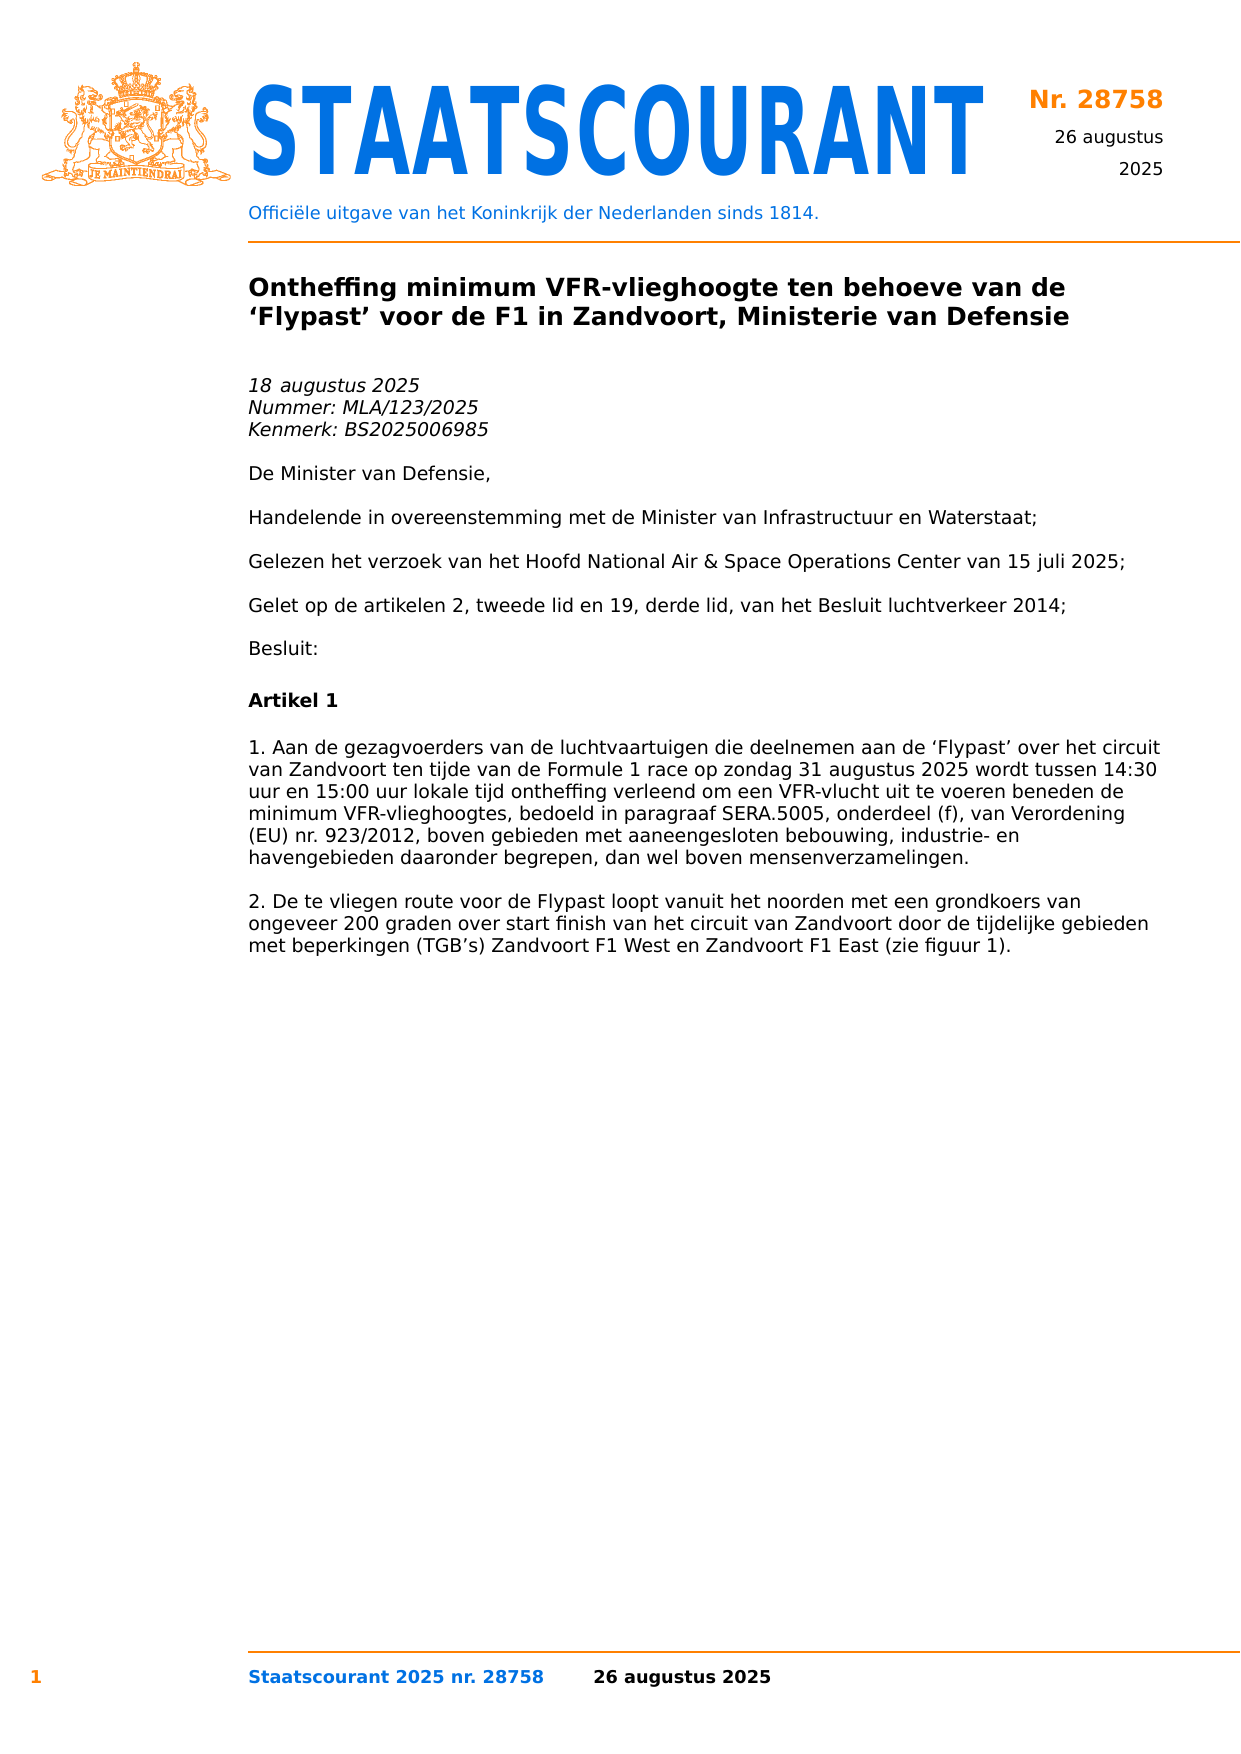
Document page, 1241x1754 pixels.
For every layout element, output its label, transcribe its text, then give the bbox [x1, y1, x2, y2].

text De Minister van Defensie, [248, 463, 1163, 485]
subtitle Artikel 1 [248, 690, 1163, 712]
text Gelezen het verzoek van het Hoofd National Air & Space Operations Center van 15 juli 2025; [248, 551, 1163, 573]
table_cell Officiële uitgave van het Koninkrijk der Nederlanden sinds 1814. [248, 203, 1240, 241]
subtitle Ontheffing minimum VFR-vlieghoogte ten behoeve van de ‘Flypast’ voor de F1 in Zandvoort, Ministerie van Defensie [248, 273, 1163, 331]
text Handelende in overeenstemming met de Minister van Infrastructuur en Waterstaat; [248, 507, 1163, 529]
text 1. Aan de gezagvoerders van de luchtvaartuigen die deelnemen aan de ‘Flypast’ over het circuit van Zandvoort ten tijde van de Formule 1 race op zondag 31 augustus 2025 wordt tussen 14:30 uur en 15:00 uur lokale tijd ontheffing verleend om een VFR-vlucht uit te voeren beneden de minimum VFR-vlieghoogtes, bedoeld in paragraaf SERA.5005, onderdeel (f), van Verordening (EU) nr. 923/2012, boven gebieden met aaneengesloten bebouwing, industrie- en havengebieden daaronder begrepen, dan wel boven mensenverzamelingen. [248, 737, 1163, 869]
text Besluit: [248, 638, 1163, 660]
text 2. De te vliegen route voor de Flypast loopt vanuit het noorden met een grondkoers van ongeveer 200 graden over start finish van het circuit van Zandvoort door de tijdelijke gebieden met beperkingen (TGB’s) Zandvoort F1 West en Zandvoort F1 East (zie figuur 1). [248, 891, 1163, 957]
table_header Nr. 28758 [998, 62, 1240, 121]
picture [41, 62, 231, 186]
table_header STAATSCOURANT [248, 62, 998, 203]
table_header [25, 62, 248, 241]
text 18 augustus 2025 [248, 375, 1163, 397]
table_cell 2025 [998, 153, 1240, 203]
text Gelet op de artikelen 2, tweede lid en 19, derde lid, van het Besluit luchtverkeer 2014; [248, 594, 1163, 616]
table_cell 26 augustus [998, 121, 1240, 153]
text Nummer: MLA/123/2025 [248, 397, 1163, 419]
text Kenmerk: BS2025006985 [248, 419, 1163, 441]
